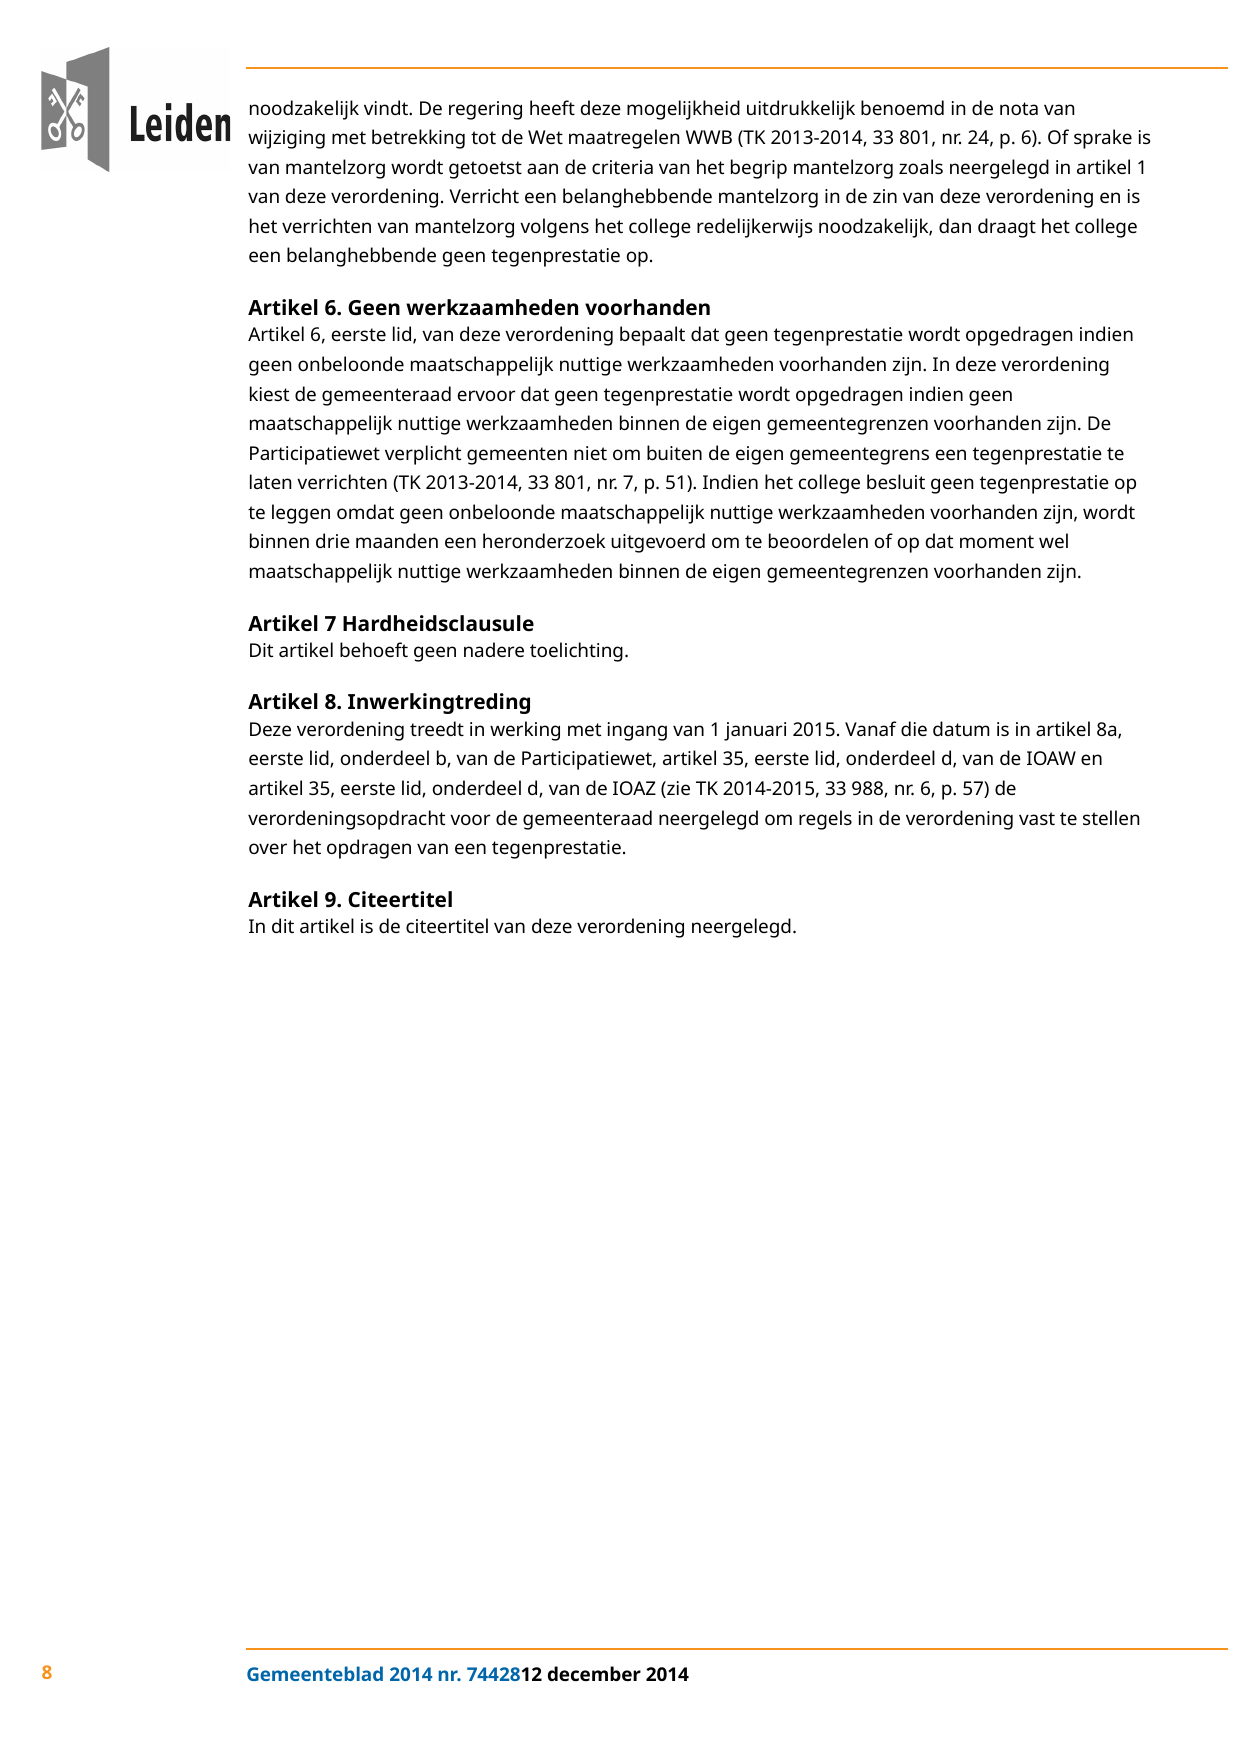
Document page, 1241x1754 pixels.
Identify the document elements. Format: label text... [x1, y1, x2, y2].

text Artikel 9. Citeertitel [248, 885, 1152, 913]
text noodzakelijk vindt. De regering heeft deze mogelijkheid uitdrukkelijk benoemd in de nota van wijziging met betrekking tot de Wet maatregelen WWB (TK 2013-2014, 33 801, nr. 24, p. 6). Of sprake is van mantelzorg wordt getoetst aan de criteria van het begrip mantelzorg zoals neergelegd in artikel 1 van deze verordening. Verricht een belanghebbende mantelzorg in de zin van deze verordening en is het verrichten van mantelzorg volgens het college redelijkerwijs noodzakelijk, dan draagt het college een belanghebbende geen tegenprestatie op. [248, 95, 1152, 268]
picture [41, 47, 231, 172]
text Deze verordening treedt in werking met ingang van 1 januari 2015. Vanaf die datum is in artikel 8a, eerste lid, onderdeel b, van de Participatiewet, artikel 35, eerste lid, onderdeel d, van de IOAW en artikel 35, eerste lid, onderdeel d, van de IOAZ (zie TK 2014-2015, 33 988, nr. 6, p. 57) de verordeningsopdracht voor de gemeenteraad neergelegd om regels in de verordening vast te stellen over het opdragen van een tegenprestatie. [248, 716, 1152, 860]
text Artikel 6, eerste lid, van deze verordening bepaalt dat geen tegenprestatie wordt opgedragen indien geen onbeloonde maatschappelijk nuttige werkzaamheden voorhanden zijn. In deze verordening kiest de gemeenteraad ervoor dat geen tegenprestatie wordt opgedragen indien geen maatschappelijk nuttige werkzaamheden binnen de eigen gemeentegrenzen voorhanden zijn. De Participatiewet verplicht gemeenten niet om buiten de eigen gemeentegrens een tegenprestatie te laten verrichten (TK 2013-2014, 33 801, nr. 7, p. 51). Indien het college besluit geen tegenprestatie op te leggen omdat geen onbeloonde maatschappelijk nuttige werkzaamheden voorhanden zijn, wordt binnen drie maanden een heronderzoek uitgevoerd om te beoordelen of op dat moment wel maatschappelijk nuttige werkzaamheden binnen de eigen gemeentegrenzen voorhanden zijn. [248, 322, 1152, 584]
text Artikel 7 Hardheidsclausule [248, 609, 1152, 637]
text Artikel 8. Inwerkingtreding [248, 687, 1152, 716]
text In dit artikel is de citeertitel van deze verordening neergelegd. [248, 913, 1152, 939]
text Artikel 6. Geen werkzaamheden voorhanden [248, 293, 1152, 322]
text Dit artikel behoeft geen nadere toelichting. [248, 637, 1152, 663]
